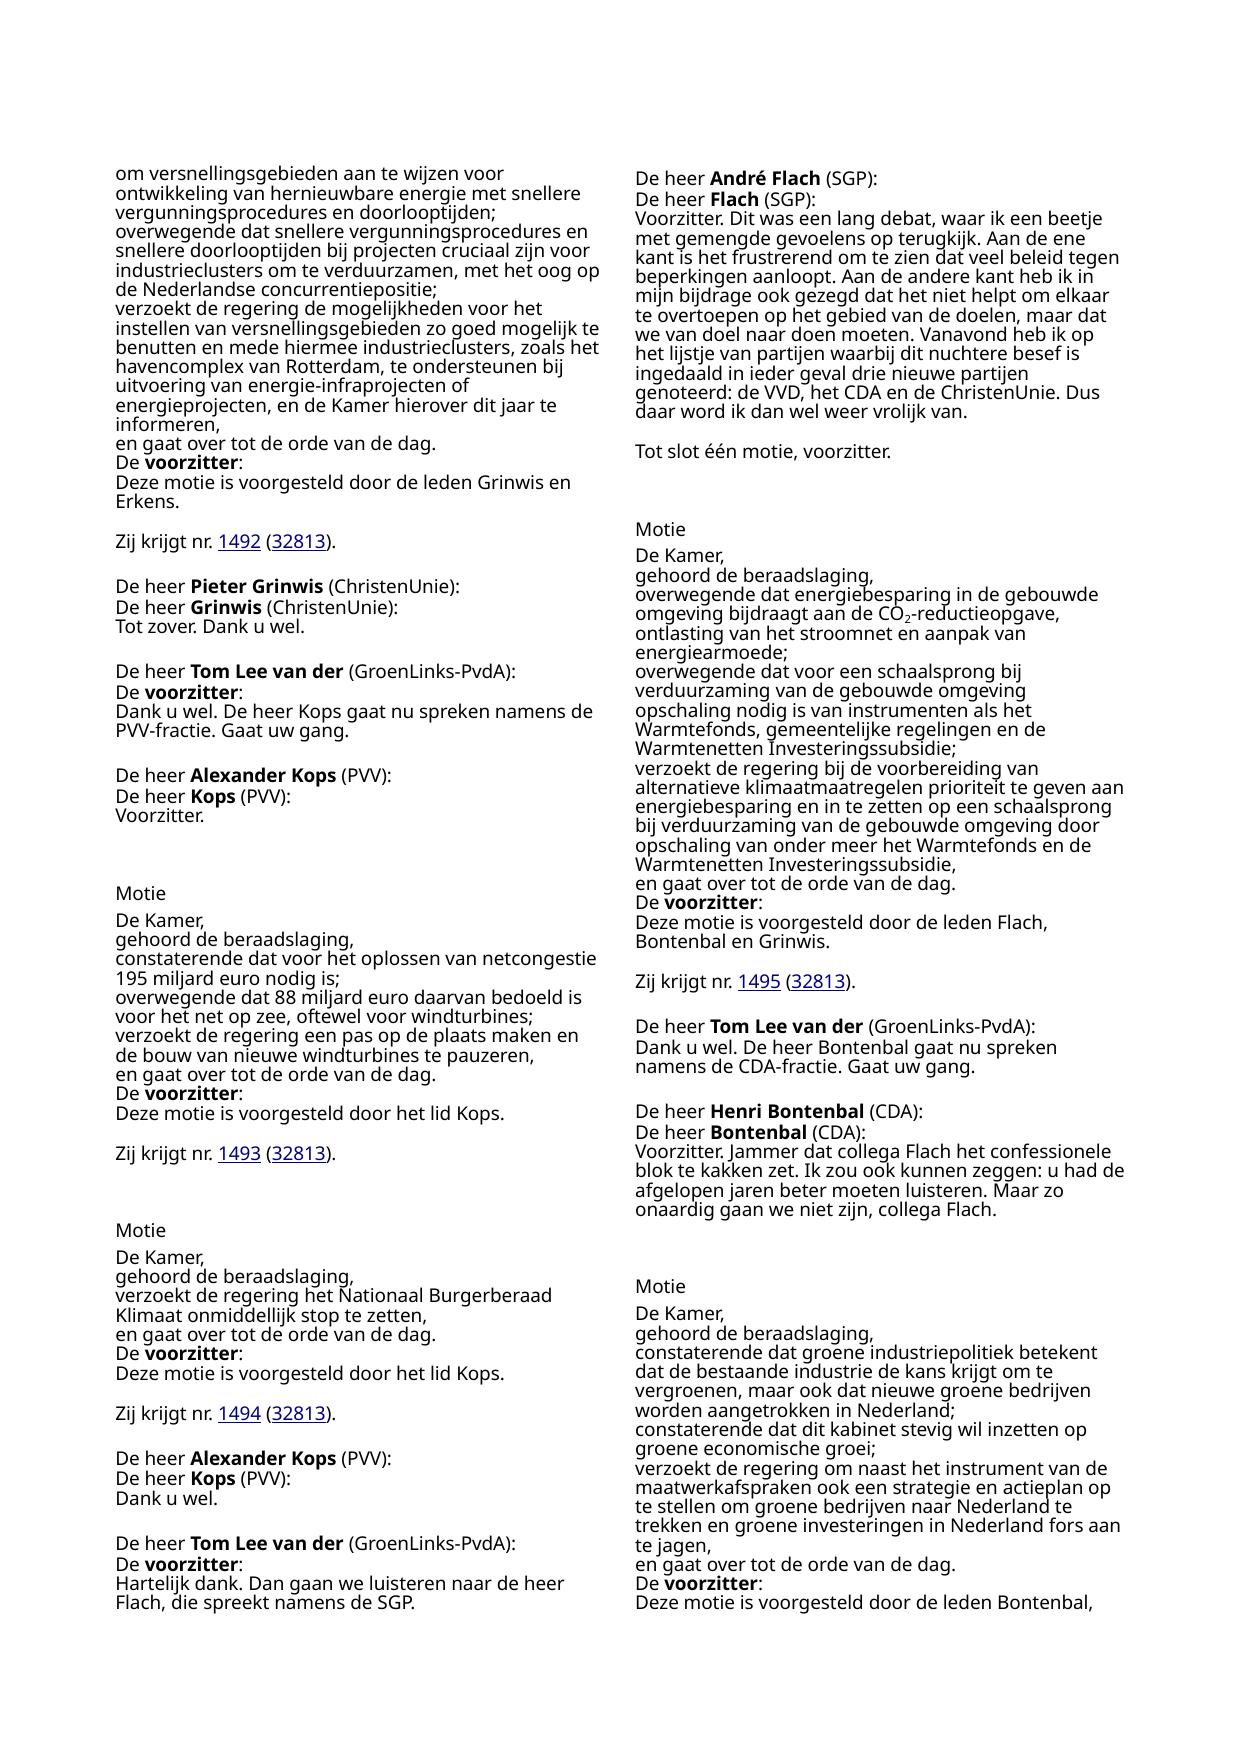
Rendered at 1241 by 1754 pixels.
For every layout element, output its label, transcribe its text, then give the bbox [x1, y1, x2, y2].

text De voorzitter: [115, 1085, 605, 1104]
text De heer Bontenbal (CDA): [635, 1124, 1125, 1143]
text Deze motie is voorgesteld door de leden Flach, Bontenbal en Grinwis. [635, 914, 1125, 952]
text De heer Pieter Grinwis (ChristenUnie): [115, 573, 605, 599]
text en gaat over tot de orde van de dag. [115, 1066, 605, 1085]
text verzoekt de regering om naast het instrument van de maatwerkafspraken ook een strategie en actieplan op te stellen om groene bedrijven naar Nederland te trekken en groene investeringen in Nederland fors aan te jagen, [635, 1459, 1125, 1556]
text De heer Tom Lee van der (GroenLinks-PvdA): [635, 1013, 1125, 1039]
text verzoekt de regering het Nationaal Burgerberaad Klimaat onmiddellijk stop te zetten, [115, 1287, 605, 1326]
text Dank u wel. [115, 1490, 605, 1509]
text Motie [115, 880, 605, 906]
text overwegende dat energiebesparing in de gebouwde omgeving bijdraagt aan de CO2-reductieopgave, ontlasting van het stroomnet en aanpak van energiearmoede; [635, 586, 1125, 663]
text Zij krijgt nr. 1495 (32813). [635, 973, 1125, 992]
text De voorzitter: [115, 684, 605, 703]
text gehoord de beraadslaging, [115, 1268, 605, 1287]
text Motie [115, 1217, 605, 1243]
text Zij krijgt nr. 1494 (32813). [115, 1404, 605, 1424]
text De heer Alexander Kops (PVV): [115, 1445, 605, 1470]
text Voorzitter. Jammer dat collega Flach het confessionele blok te kakken zet. Ik zou ook kunnen zeggen: u had de afgelopen jaren beter moeten luisteren. Maar zo onaardig gaan we niet zijn, collega Flach. [635, 1143, 1125, 1220]
text overwegende dat voor een schaalsprong bij verduurzaming van de gebouwde omgeving opschaling nodig is van instrumenten als het Warmtefonds, gemeentelijke regelingen en de Warmtenetten Investeringssubsidie; [635, 663, 1125, 759]
text Zij krijgt nr. 1493 (32813). [115, 1144, 605, 1164]
text verzoekt de regering een pas op de plaats maken en de bouw van nieuwe windturbines te pauzeren, [115, 1027, 605, 1066]
text gehoord de beraadslaging, [635, 1324, 1125, 1344]
text De Kamer, [635, 1305, 1125, 1324]
text Hartelijk dank. Dan gaan we luisteren naar de heer Flach, die spreekt namens de SGP. [115, 1575, 605, 1613]
text Motie [635, 516, 1125, 542]
text Zij krijgt nr. 1492 (32813). [115, 533, 605, 552]
text Deze motie is voorgesteld door het lid Kops. [115, 1364, 605, 1384]
text en gaat over tot de orde van de dag. [115, 435, 605, 454]
text De voorzitter: [115, 1556, 605, 1575]
text Deze motie is voorgesteld door de leden Bontenbal, [635, 1594, 1125, 1614]
text De voorzitter: [115, 1345, 605, 1364]
text Motie [635, 1274, 1125, 1299]
text Tot zover. Dank u wel. [115, 618, 605, 637]
text overwegende dat 88 miljard euro daarvan bedoeld is voor het net op zee, oftewel voor windturbines; [115, 989, 605, 1027]
text om versnellingsgebieden aan te wijzen voor ontwikkeling van hernieuwbare energie met snellere vergunningsprocedures en doorlooptijden; [115, 165, 605, 223]
text Dank u wel. De heer Kops gaat nu spreken namens de PVV-fractie. Gaat uw gang. [115, 703, 605, 742]
text overwegende dat snellere vergunningsprocedures en snellere doorlooptijden bij projecten cruciaal zijn voor industrieclusters om te verduurzamen, met het oog op de Nederlandse concurrentiepositie; [115, 223, 605, 300]
text constaterende dat voor het oplossen van netcongestie 195 miljard euro nodig is; [115, 950, 605, 989]
text De voorzitter: [635, 894, 1125, 914]
text De Kamer, [115, 1249, 605, 1268]
text en gaat over tot de orde van de dag. [115, 1326, 605, 1345]
text constaterende dat dit kabinet stevig wil inzetten op groene economische groei; [635, 1421, 1125, 1459]
text Deze motie is voorgesteld door het lid Kops. [115, 1104, 605, 1124]
text De heer Henri Bontenbal (CDA): [635, 1098, 1125, 1124]
text De heer Tom Lee van der (GroenLinks-PvdA): [115, 658, 605, 684]
text gehoord de beraadslaging, [115, 931, 605, 950]
text De voorzitter: [115, 454, 605, 474]
text De heer Kops (PVV): [115, 1470, 605, 1490]
text Voorzitter. Dit was een lang debat, waar ik een beetje met gemengde gevoelens op terugkijk. Aan de ene kant is het frustrerend om te zien dat veel beleid tegen beperkingen aanloopt. Aan de andere kant heb ik in mijn bijdrage ook gezegd dat het niet helpt om elkaar te overtoepen op het gebied van de doelen, maar dat we van doel naar doen moeten. Vanavond heb ik op het lijstje van partijen waarbij dit nuchtere besef is ingedaald in ieder geval drie nieuwe partijen genoteerd: de VVD, het CDA en de ChristenUnie. Dus daar word ik dan wel weer vrolijk van. [635, 210, 1125, 422]
text gehoord de beraadslaging, [635, 567, 1125, 586]
text verzoekt de regering bij de voorbereiding van alternatieve klimaatmaatregelen prioriteit te geven aan energiebesparing en in te zetten op een schaalsprong bij verduurzaming van de gebouwde omgeving door opschaling van onder meer het Warmtefonds en de Warmtenetten Investeringssubsidie, [635, 759, 1125, 875]
text De voorzitter: [635, 1575, 1125, 1594]
text De heer André Flach (SGP): [635, 165, 1125, 191]
text Dank u wel. De heer Bontenbal gaat nu spreken namens de CDA-fractie. Gaat uw gang. [635, 1039, 1125, 1077]
text De Kamer, [115, 912, 605, 931]
text De heer Alexander Kops (PVV): [115, 762, 605, 788]
text Deze motie is voorgesteld door de leden Grinwis en Erkens. [115, 474, 605, 512]
text De Kamer, [635, 547, 1125, 567]
text Voorzitter. [115, 807, 605, 827]
text De heer Flach (SGP): [635, 191, 1125, 210]
text De heer Tom Lee van der (GroenLinks-PvdA): [115, 1530, 605, 1556]
text en gaat over tot de orde van de dag. [635, 875, 1125, 894]
text en gaat over tot de orde van de dag. [635, 1556, 1125, 1575]
text constaterende dat groene industriepolitiek betekent dat de bestaande industrie de kans krijgt om te vergroenen, maar ook dat nieuwe groene bedrijven worden aangetrokken in Nederland; [635, 1344, 1125, 1421]
text verzoekt de regering de mogelijkheden voor het instellen van versnellingsgebieden zo goed mogelijk te benutten en mede hiermee industrieclusters, zoals het havencomplex van Rotterdam, te ondersteunen bij uitvoering van energie-infraprojecten of energieprojecten, en de Kamer hierover dit jaar te informeren, [115, 300, 605, 435]
text Tot slot één motie, voorzitter. [635, 443, 1125, 462]
text De heer Grinwis (ChristenUnie): [115, 599, 605, 618]
text De heer Kops (PVV): [115, 788, 605, 807]
